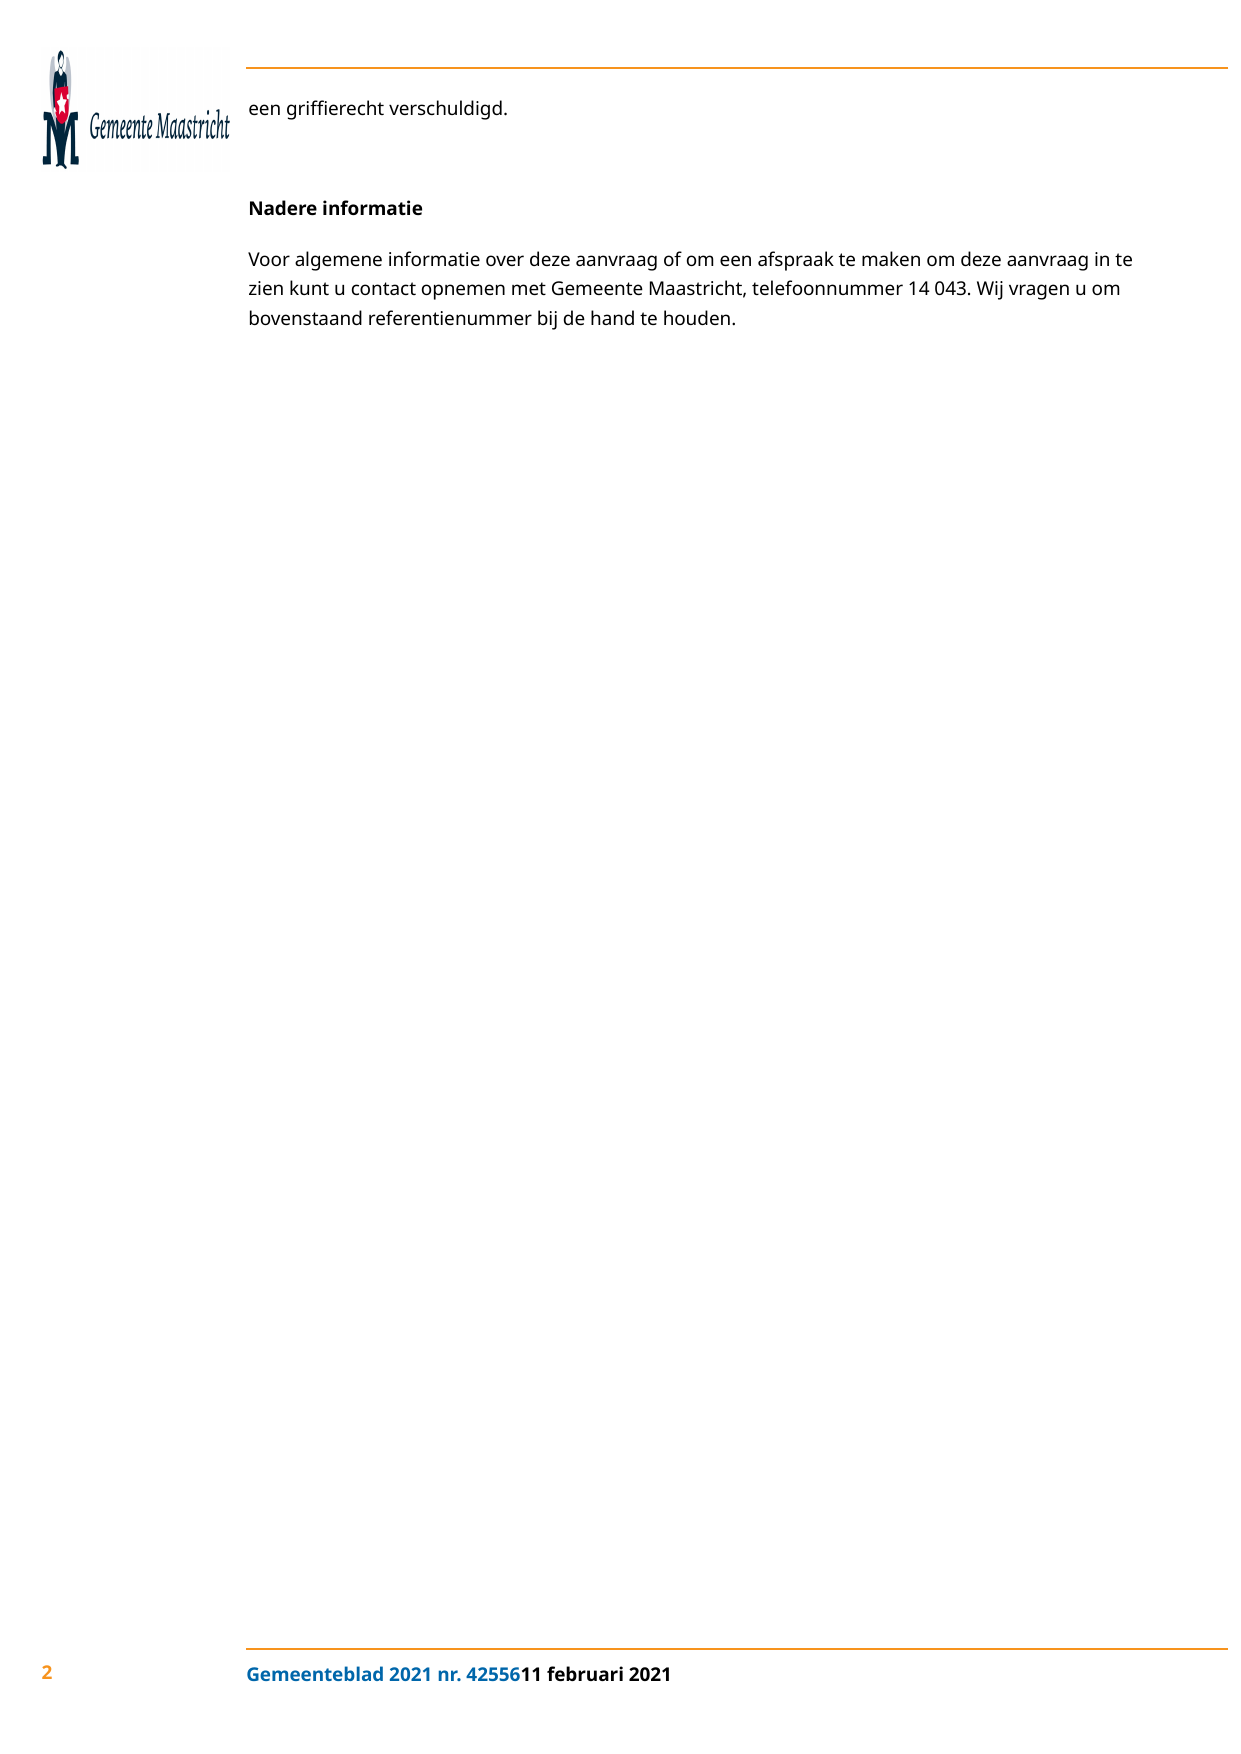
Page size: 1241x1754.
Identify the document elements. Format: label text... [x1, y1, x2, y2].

picture [41, 47, 231, 172]
text Voor algemene informatie over deze aanvraag of om een afspraak te maken om deze aanvraag in te zien kunt u contact opnemen met Gemeente Maastricht, telefoonnummer 14 043. Wij vragen u om bovenstaand referentienummer bij de hand te houden. [248, 246, 1152, 331]
text Nadere informatie [248, 196, 1152, 221]
text een griffierecht verschuldigd. [248, 95, 1152, 121]
